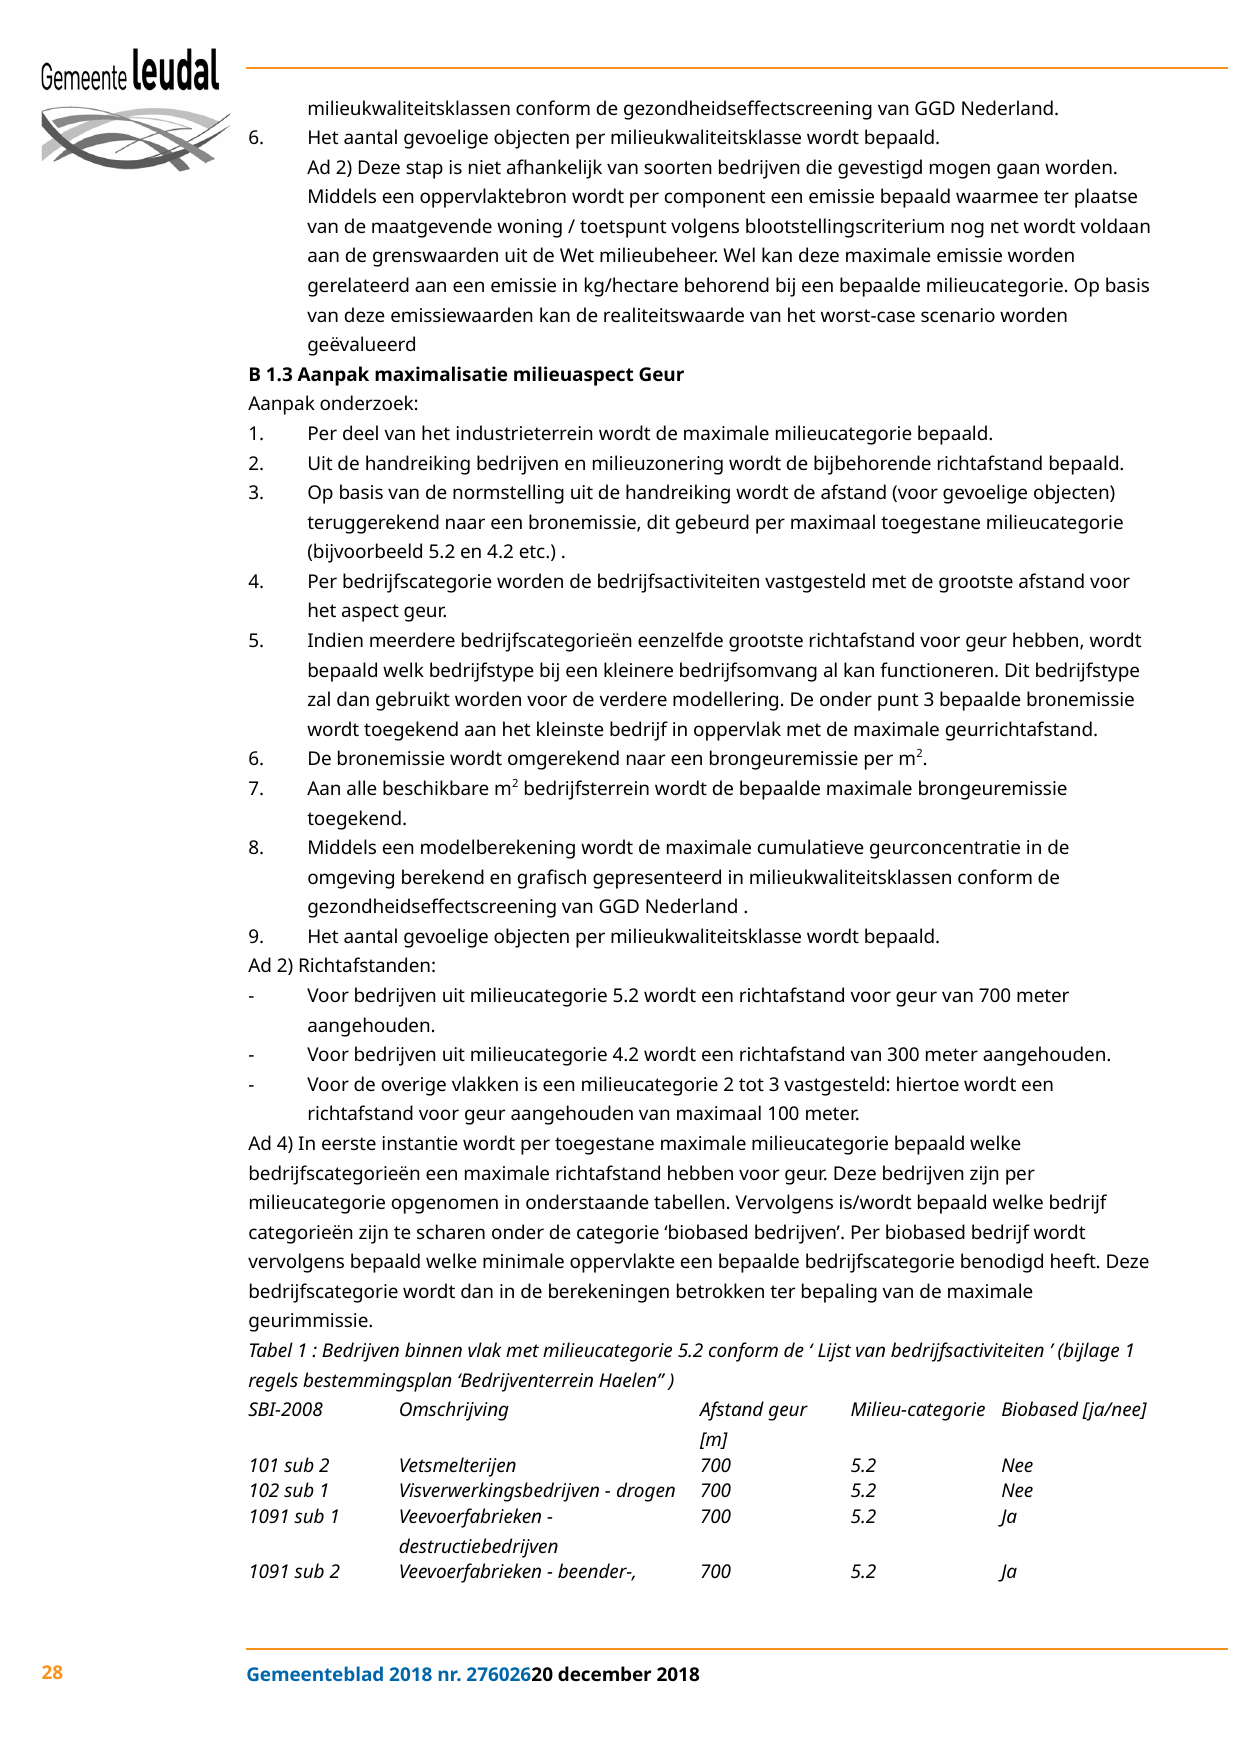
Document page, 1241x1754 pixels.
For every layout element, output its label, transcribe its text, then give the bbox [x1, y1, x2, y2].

list Voor bedrijven uit milieucategorie 5.2 wordt een richtafstand voor geur van 700 meter aangehouden. [248, 982, 1152, 1038]
table_cell Visverwerkingsbedrijven - drogen [399, 1478, 700, 1503]
picture [41, 47, 231, 172]
table_cell 700 [700, 1503, 850, 1559]
table_cell 700 [700, 1478, 850, 1503]
list Op basis van de normstelling uit de handreiking wordt de afstand (voor gevoelige objecten) teruggerekend naar een bronemissie, dit gebeurd per maximaal toegestane milieucategorie (bijvoorbeeld 5.2 en 4.2 etc.) . [248, 479, 1152, 564]
table_cell Nee [1001, 1452, 1152, 1478]
text Ad 4) In eerste instantie wordt per toegestane maximale milieucategorie bepaald welke bedrijfscategorieën een maximale richtafstand hebben voor geur. Deze bedrijven zijn per milieucategorie opgenomen in onderstaande tabellen. Vervolgens is/wordt bepaald welke bedrijf categorieën zijn te scharen onder de categorie ‘biobased bedrijven’. Per biobased bedrijf wordt vervolgens bepaald welke minimale oppervlakte een bepaalde bedrijfscategorie benodigd heeft. Deze bedrijfscategorie wordt dan in de berekeningen betrokken ter bepaling van de maximale geurimmissie. [248, 1130, 1152, 1333]
text Tabel 1 : Bedrijven binnen vlak met milieucategorie 5.2 conform de ‘ Lijst van bedrijfsactiviteiten ’ (bijlage 1 regels bestemmingsplan ‘Bedrijventerrein Haelen” ) [248, 1337, 1152, 1393]
table_header Omschrijving [399, 1397, 700, 1452]
table_cell 102 sub 1 [248, 1478, 398, 1503]
table_cell 1091 sub 1 [248, 1503, 398, 1559]
table_header Biobased [ja/nee] [1001, 1397, 1152, 1452]
list De bronemissie wordt omgerekend naar een brongeuremissie per m2. [248, 746, 1152, 771]
table_cell Veevoerfabrieken - beender-, [399, 1559, 700, 1584]
list Voor de overige vlakken is een milieucategorie 2 tot 3 vastgesteld: hiertoe wordt een richtafstand voor geur aangehouden van maximaal 100 meter. [248, 1071, 1152, 1126]
table_cell Nee [1001, 1478, 1152, 1503]
text Ad 2) Richtafstanden: [248, 953, 1152, 978]
table_cell 700 [700, 1559, 850, 1584]
table_header Afstand geur [m] [700, 1397, 850, 1452]
text Aanpak onderzoek: [248, 391, 1152, 416]
table_cell 5.2 [850, 1452, 1001, 1478]
list Uit de handreiking bedrijven en milieuzonering wordt de bijbehorende richtafstand bepaald. [248, 450, 1152, 476]
list Per deel van het industrieterrein wordt de maximale milieucategorie bepaald. [248, 420, 1152, 446]
list Voor bedrijven uit milieucategorie 4.2 wordt een richtafstand van 300 meter aangehouden. [248, 1041, 1152, 1067]
table_cell Ja [1001, 1503, 1152, 1559]
table_cell Veevoerfabrieken - destructiebedrijven [399, 1503, 700, 1559]
list Het aantal gevoelige objecten per milieukwaliteitsklasse wordt bepaald. [248, 124, 1152, 150]
table_cell Ja [1001, 1559, 1152, 1584]
table_cell 5.2 [850, 1559, 1001, 1584]
table_cell 700 [700, 1452, 850, 1478]
list Het aantal gevoelige objecten per milieukwaliteitsklasse wordt bepaald. [248, 923, 1152, 949]
table_cell 5.2 [850, 1503, 1001, 1559]
text B 1.3 Aanpak maximalisatie milieuaspect Geur [248, 361, 1152, 387]
list milieukwaliteitsklassen conform de gezondheidseffectscreening van GGD Nederland. [248, 95, 1152, 121]
list Per bedrijfscategorie worden de bedrijfsactiviteiten vastgesteld met de grootste afstand voor het aspect geur. [248, 568, 1152, 623]
table_header SBI-2008 [248, 1397, 398, 1452]
table_cell 1091 sub 2 [248, 1559, 398, 1584]
list Indien meerdere bedrijfscategorieën eenzelfde grootste richtafstand voor geur hebben, wordt bepaald welk bedrijfstype bij een kleinere bedrijfsomvang al kan functioneren. Dit bedrijfstype zal dan gebruikt worden voor de verdere modellering. De onder punt 3 bepaalde bronemissie wordt toegekend aan het kleinste bedrijf in oppervlak met de maximale geurrichtafstand. [248, 627, 1152, 742]
table_cell 5.2 [850, 1478, 1001, 1503]
list Aan alle beschikbare m2 bedrijfsterrein wordt de bepaalde maximale brongeuremissie toegekend. [248, 775, 1152, 831]
table_cell Vetsmelterijen [399, 1452, 700, 1478]
table_cell 101 sub 2 [248, 1452, 398, 1478]
table_header Milieu-categorie [850, 1397, 1001, 1452]
list Ad 2) Deze stap is niet afhankelijk van soorten bedrijven die gevestigd mogen gaan worden. Middels een oppervlaktebron wordt per component een emissie bepaald waarmee ter plaatse van de maatgevende woning / toetspunt volgens blootstellingscriterium nog net wordt voldaan aan de grenswaarden uit de Wet milieubeheer. Wel kan deze maximale emissie worden gerelateerd aan een emissie in kg/hectare behorend bij een bepaalde milieucategorie. Op basis van deze emissiewaarden kan de realiteitswaarde van het worst-case scenario worden geëvalueerd [248, 154, 1152, 357]
list Middels een modelberekening wordt de maximale cumulatieve geurconcentratie in de omgeving berekend en grafisch gepresenteerd in milieukwaliteitsklassen conform de gezondheidseffectscreening van GGD Nederland . [248, 834, 1152, 919]
